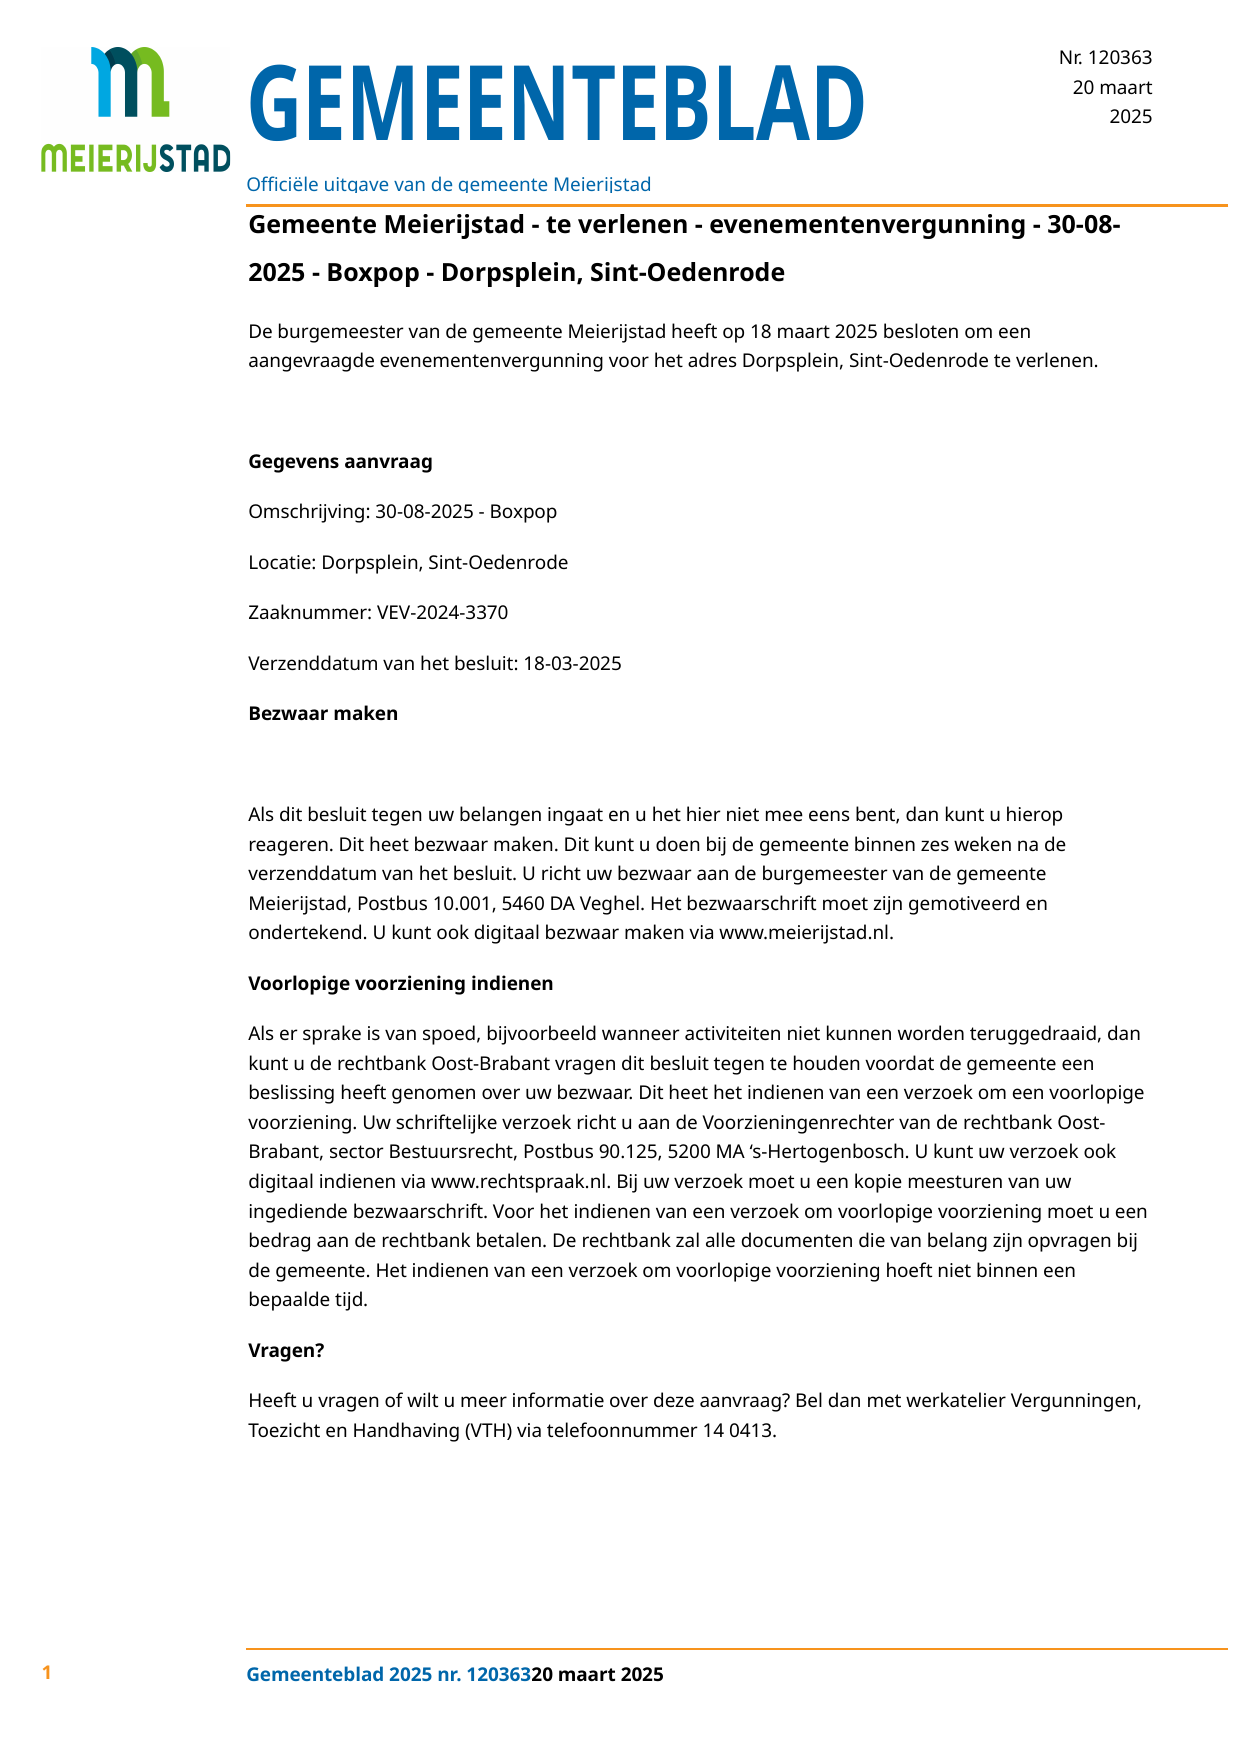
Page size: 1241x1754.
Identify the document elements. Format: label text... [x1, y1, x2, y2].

text Gegevens aanvraag [248, 448, 1152, 474]
picture [41, 47, 231, 172]
text Als dit besluit tegen uw belangen ingaat en u het hier niet mee eens bent, dan kunt u hierop reageren. Dit heet bezwaar maken. Dit kunt u doen bij de gemeente binnen zes weken na de verzenddatum van het besluit. U richt uw bezwaar aan de burgemeester van de gemeente Meierijstad, Postbus 10.001, 5460 DA Veghel. Het bezwaarschrift moet zijn gemotiveerd en ondertekend. U kunt ook digitaal bezwaar maken via www.meierijstad.nl. [248, 801, 1152, 945]
text De burgemeester van de gemeente Meierijstad heeft op 18 maart 2025 besloten om een aangevraagde evenementenvergunning voor het adres Dorpsplein, Sint-Oedenrode te verlenen. [248, 318, 1152, 373]
text Bezwaar maken [248, 700, 1152, 726]
text Heeft u vragen of wilt u meer informatie over deze aanvraag? Bel dan met werkatelier Vergunningen, Toezicht en Handhaving (VTH) via telefoonnummer 14 0413. [248, 1387, 1152, 1443]
text Als er sprake is van spoed, bijvoorbeeld wanneer activiteiten niet kunnen worden teruggedraaid, dan kunt u de rechtbank Oost-Brabant vragen dit besluit tegen te houden voordat de gemeente een beslissing heeft genomen over uw bezwaar. Dit heet het indienen van een verzoek om een voorlopige voorziening. Uw schriftelijke verzoek richt u aan de Voorzieningenrechter van de rechtbank Oost-Brabant, sector Bestuursrecht, Postbus 90.125, 5200 MA ‘s-Hertogenbosch. U kunt uw verzoek ook digitaal indienen via www.rechtspraak.nl. Bij uw verzoek moet u een kopie meesturen van uw ingediende bezwaarschrift. Voor het indienen van een verzoek om voorlopige voorziening moet u een bedrag aan de rechtbank betalen. De rechtbank zal alle documenten die van belang zijn opvragen bij de gemeente. Het indienen van een verzoek om voorlopige voorziening hoeft niet binnen een bepaalde tijd. [248, 1020, 1152, 1312]
text Omschrijving: 30-08-2025 - Boxpop [248, 499, 1152, 524]
text Zaaknummer: VEV-2024-3370 [248, 599, 1152, 625]
text Gemeente Meierijstad - te verlenen - evenementenvergunning - 30-08-2025 - Boxpop - Dorpsplein, Sint-Oedenrode [248, 207, 1152, 288]
text Locatie: Dorpsplein, Sint-Oedenrode [248, 549, 1152, 575]
text Verzenddatum van het besluit: 18-03-2025 [248, 650, 1152, 676]
text Vragen? [248, 1337, 1152, 1363]
text Voorlopige voorziening indienen [248, 970, 1152, 996]
